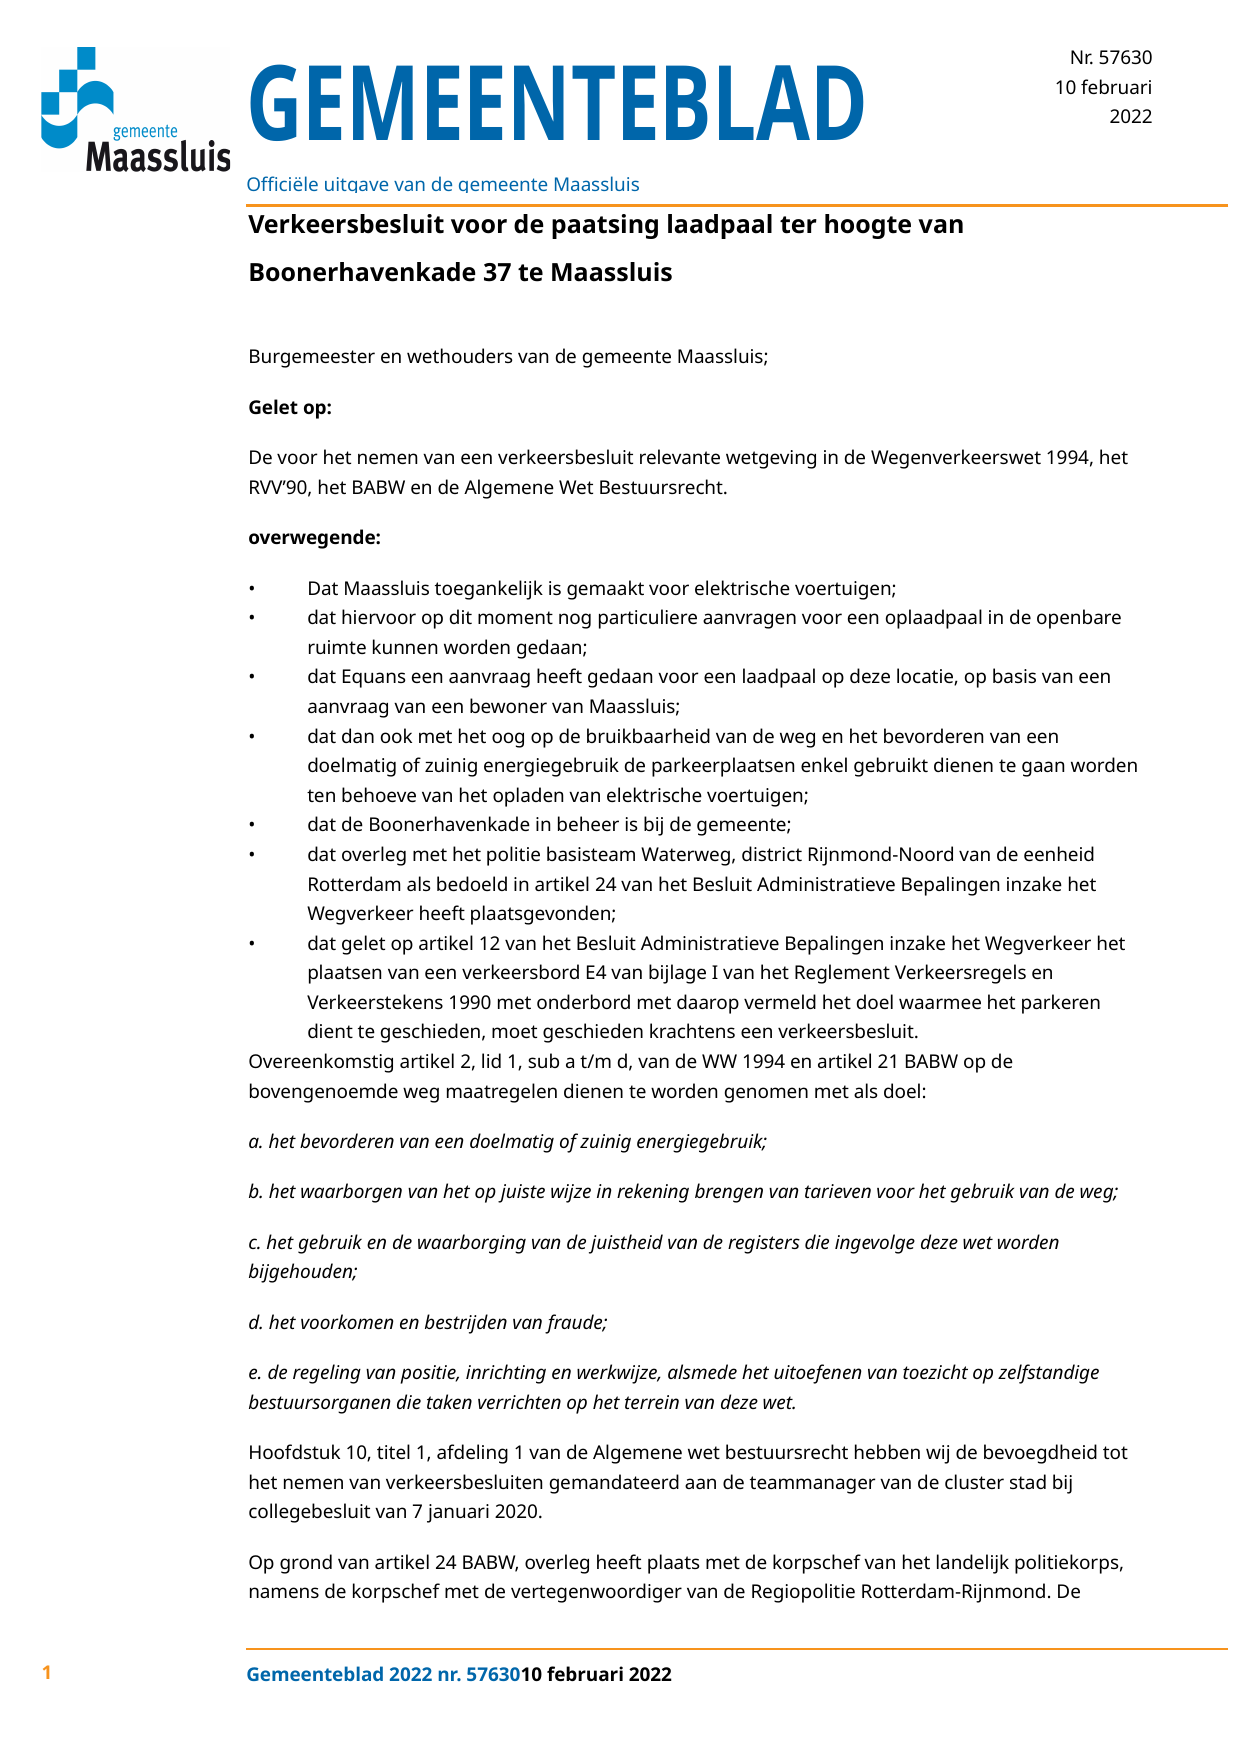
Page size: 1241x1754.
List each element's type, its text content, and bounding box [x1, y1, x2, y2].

text c. het gebruik en de waarborging van de juistheid van de registers die ingevolge deze wet worden bijgehouden; [248, 1229, 1152, 1284]
text Verkeersbesluit voor de paatsing laadpaal ter hoogte van Boonerhavenkade 37 te Maassluis [248, 207, 1152, 288]
list dat gelet op artikel 12 van het Besluit Administratieve Bepalingen inzake het Wegverkeer het plaatsen van een verkeersbord E4 van bijlage I van het Reglement Verkeersregels en Verkeerstekens 1990 met onderbord met daarop vermeld het doel waarmee het parkeren dient te geschieden, moet geschieden krachtens een verkeersbesluit. [248, 930, 1152, 1044]
list dat de Boonerhavenkade in beheer is bij de gemeente; [248, 812, 1152, 837]
text Burgemeester en wethouders van de gemeente Maassluis; [248, 344, 1152, 369]
text e. de regeling van positie, inrichting en werkwijze, alsmede het uitoefenen van toezicht op zelfstandige bestuursorganen die taken verrichten op het terrein van deze wet. [248, 1359, 1152, 1415]
list dat dan ook met het oog op de bruikbaarheid van de weg en het bevorderen van een doelmatig of zuinig energiegebruik de parkeerplaatsen enkel gebruikt dienen te gaan worden ten behoeve van het opladen van elektrische voertuigen; [248, 723, 1152, 808]
list Dat Maassluis toegankelijk is gemaakt voor elektrische voertuigen; [248, 575, 1152, 601]
text a. het bevorderen van een doelmatig of zuinig energiegebruik; [248, 1128, 1152, 1154]
text De voor het nemen van een verkeersbesluit relevante wetgeving in de Wegenverkeerswet 1994, het RVV’90, het BABW en de Algemene Wet Bestuursrecht. [248, 444, 1152, 500]
list dat overleg met het politie basisteam Waterweg, district Rijnmond-Noord van de eenheid Rotterdam als bedoeld in artikel 24 van het Besluit Administratieve Bepalingen inzake het Wegverkeer heeft plaatsgevonden; [248, 841, 1152, 926]
list dat hiervoor op dit moment nog particuliere aanvragen voor een oplaadpaal in de openbare ruimte kunnen worden gedaan; [248, 604, 1152, 660]
text Op grond van artikel 24 BABW, overleg heeft plaats met de korpschef van het landelijk politiekorps, namens de korpschef met de vertegenwoordiger van de Regiopolitie Rotterdam-Rijnmond. De [248, 1549, 1152, 1604]
list dat Equans een aanvraag heeft gedaan voor een laadpaal op deze locatie, op basis van een aanvraag van een bewoner van Maassluis; [248, 664, 1152, 719]
text Hoofdstuk 10, titel 1, afdeling 1 van de Algemene wet bestuursrecht hebben wij de bevoegdheid tot het nemen van verkeersbesluiten gemandateerd aan de teammanager van de cluster stad bij collegebesluit van 7 januari 2020. [248, 1439, 1152, 1524]
text overwegende: [248, 524, 1152, 550]
text d. het voorkomen en bestrijden van fraude; [248, 1309, 1152, 1335]
text Gelet op: [248, 394, 1152, 420]
text b. het waarborgen van het op juiste wijze in rekening brengen van tarieven voor het gebruik van de weg; [248, 1179, 1152, 1204]
picture [41, 47, 77, 92]
text Overeenkomstig artikel 2, lid 1, sub a t/m d, van de WW 1994 en artikel 21 BABW op de bovengenoemde weg maatregelen dienen te worden genomen met als doel: [248, 1048, 1152, 1103]
picture [41, 47, 231, 172]
